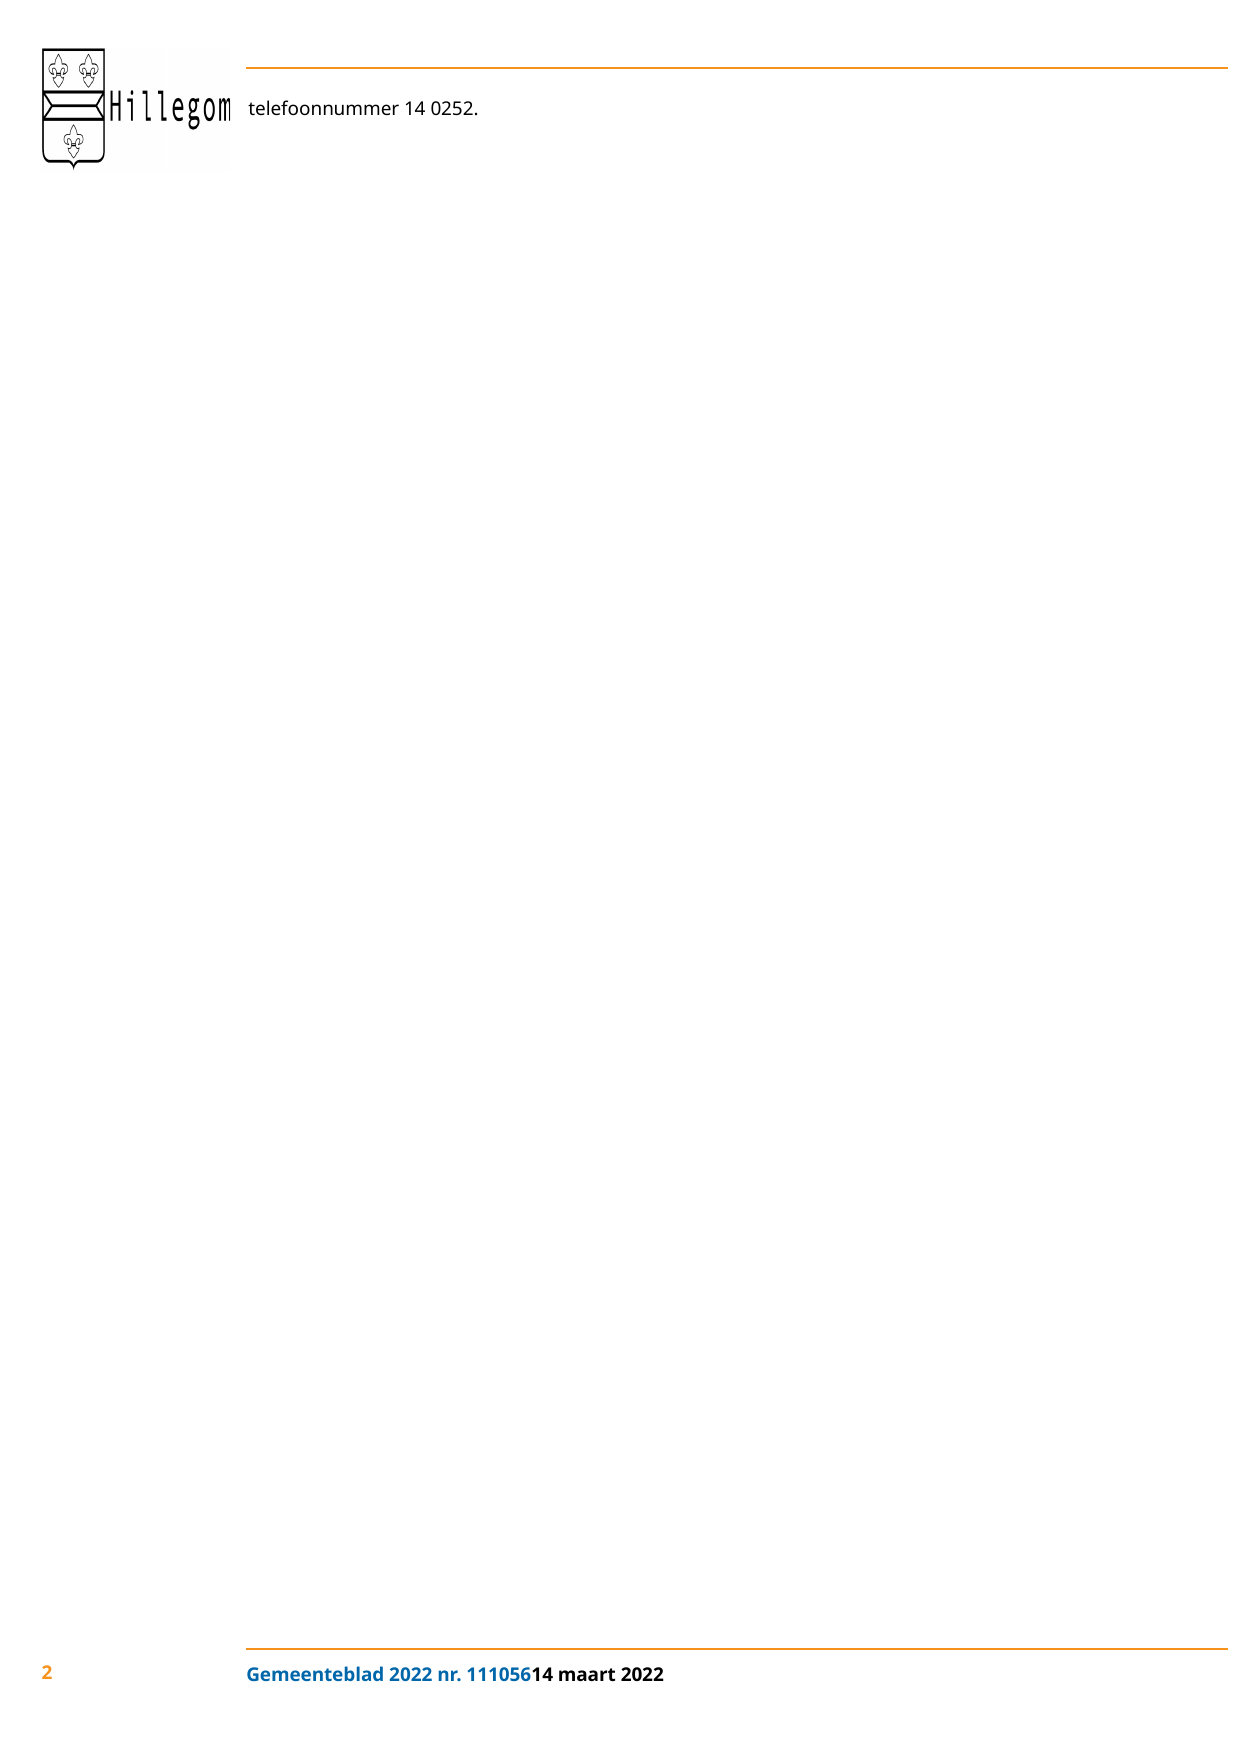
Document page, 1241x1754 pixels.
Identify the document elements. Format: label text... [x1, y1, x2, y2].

picture [41, 47, 231, 172]
text telefoonnummer 14 0252. [248, 95, 1152, 121]
